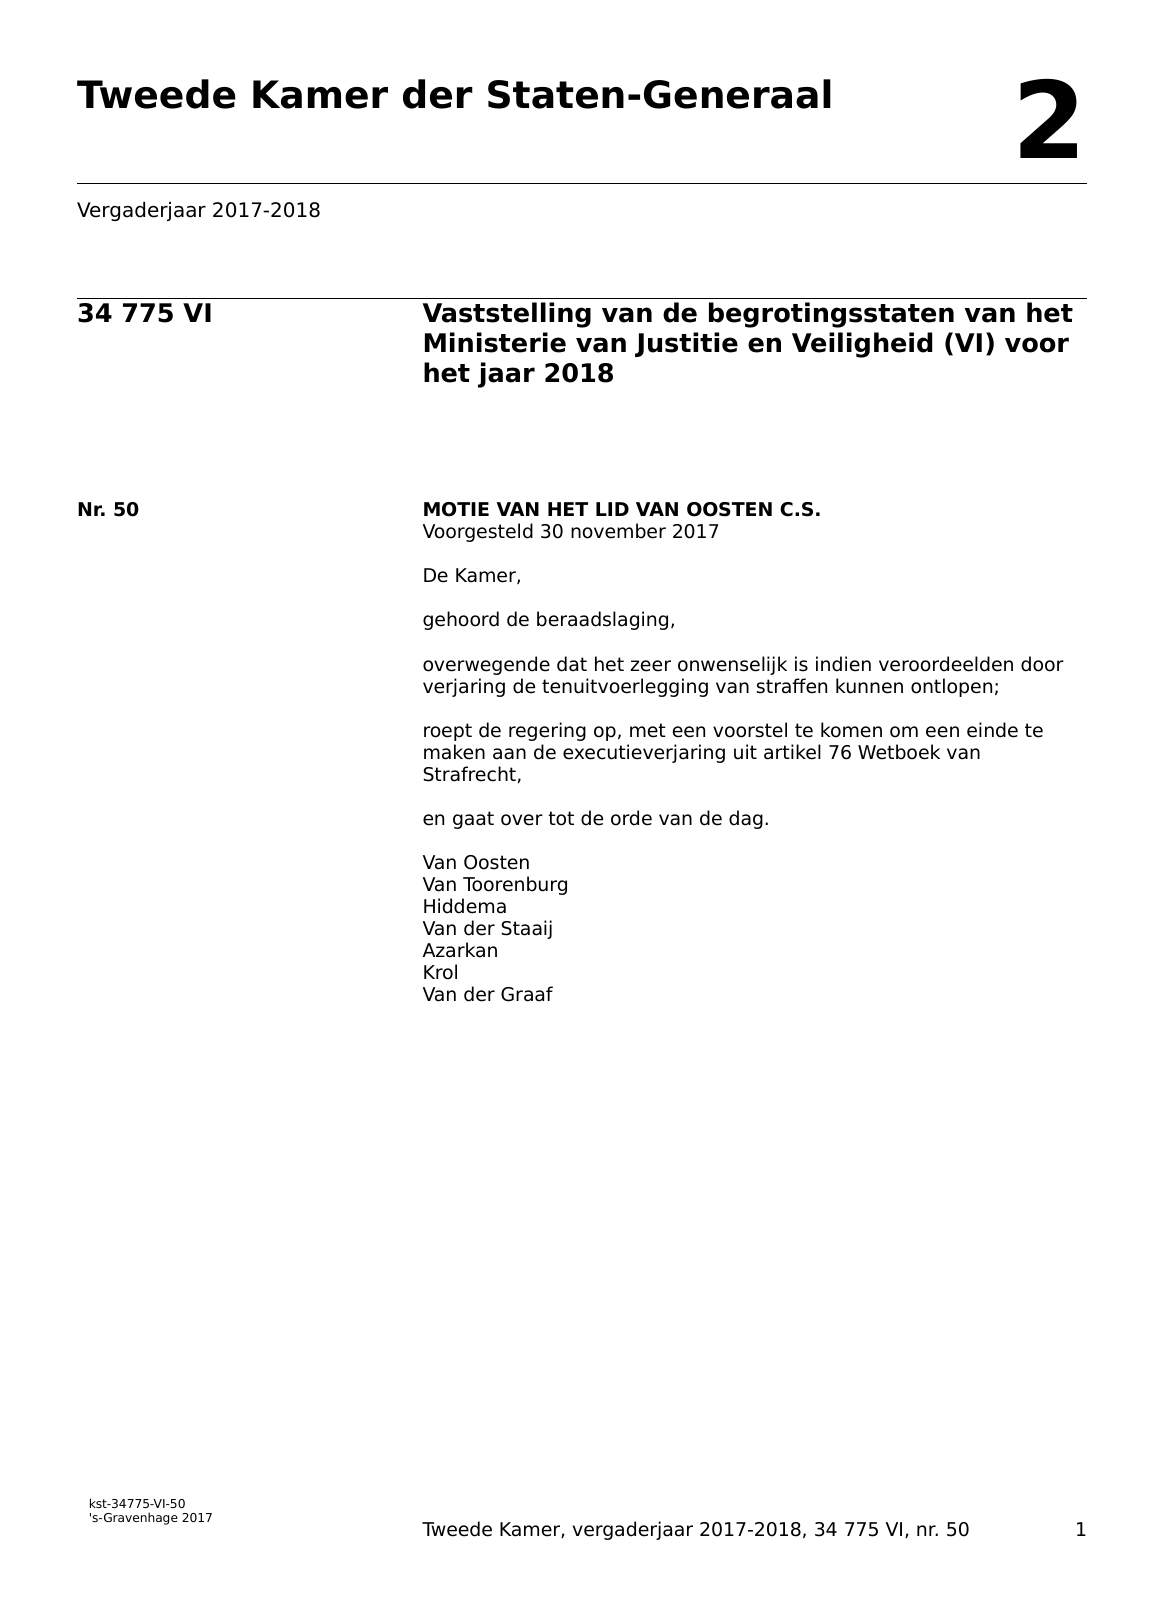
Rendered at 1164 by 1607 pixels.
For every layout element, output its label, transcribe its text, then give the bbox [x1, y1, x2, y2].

table_header 2 [886, 59, 1087, 183]
table_cell Vergaderjaar 2017-2018 [77, 184, 1087, 298]
text overwegende dat het zeer onwenselijk is indien veroordeelden door verjaring de tenuitvoerlegging van straffen kunnen ontlopen; [422, 653, 1087, 697]
text Van der Staaij [422, 918, 1087, 940]
text Krol [422, 962, 1087, 984]
text gehoord de beraadslaging, [422, 609, 1087, 631]
subtitle 34 775 VI Vaststelling van de begrotingsstaten van het Ministerie van Justitie en Veiligheid (VI) voor het jaar 2018 [77, 299, 1087, 388]
text 's-Gravenhage 2017 [88, 1511, 323, 1525]
text Van der Graaf [422, 984, 1087, 1006]
text Hiddema [422, 896, 1087, 918]
text roept de regering op, met een voorstel te komen om een einde te maken aan de executieverjaring uit artikel 76 Wetboek van Strafrecht, [422, 720, 1087, 786]
text Voorgesteld 30 november 2017 [422, 521, 1087, 543]
text kst-34775-VI-50 [88, 1497, 323, 1511]
text Van Toorenburg [422, 874, 1087, 896]
table_header Tweede Kamer der Staten-Generaal [77, 59, 886, 183]
text Van Oosten [422, 852, 1087, 874]
text De Kamer, [422, 565, 1087, 587]
text Azarkan [422, 940, 1087, 962]
text en gaat over tot de orde van de dag. [422, 808, 1087, 830]
subtitle Nr. 50 MOTIE VAN HET LID VAN OOSTEN C.S. [77, 499, 1087, 521]
